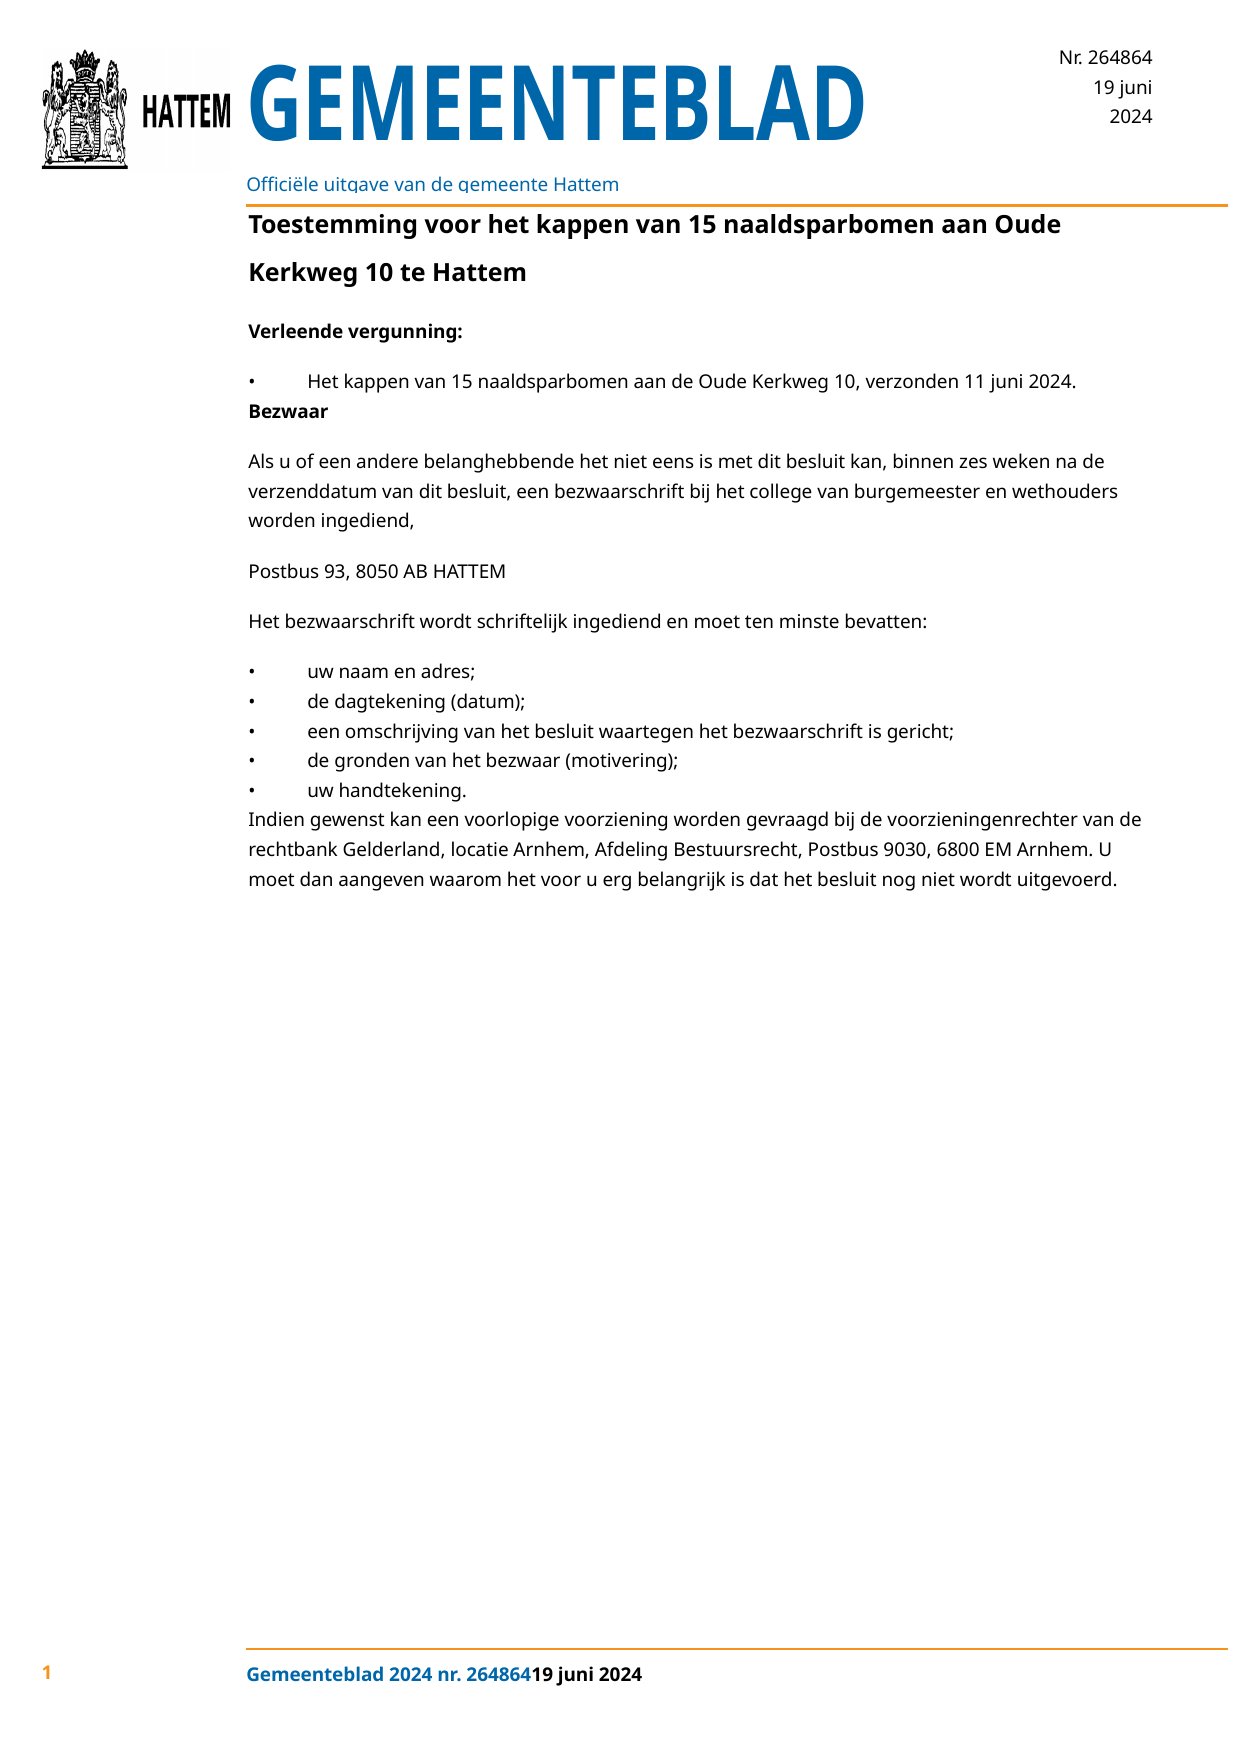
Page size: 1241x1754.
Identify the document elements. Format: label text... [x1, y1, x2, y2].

list Het kappen van 15 naaldsparbomen aan de Oude Kerkweg 10, verzonden 11 juni 2024. [248, 368, 1152, 394]
text Postbus 93, 8050 AB HATTEM [248, 558, 1152, 584]
text Als u of een andere belanghebbende het niet eens is met dit besluit kan, binnen zes weken na de verzenddatum van dit besluit, een bezwaarschrift bij het college van burgemeester en wethouders worden ingediend, [248, 448, 1152, 533]
text Bezwaar [248, 398, 1152, 424]
text Verleende vergunning: [248, 318, 1152, 344]
text Toestemming voor het kappen van 15 naaldsparbomen aan Oude Kerkweg 10 te Hattem [248, 207, 1152, 288]
list de gronden van het bezwaar (motivering); [248, 747, 1152, 773]
list een omschrijving van het besluit waartegen het bezwaarschrift is gericht; [248, 718, 1152, 744]
text Het bezwaarschrift wordt schriftelijk ingediend en moet ten minste bevatten: [248, 608, 1152, 634]
list de dagtekening (datum); [248, 688, 1152, 714]
picture [41, 47, 231, 172]
list uw naam en adres; [248, 659, 1152, 684]
list uw handtekening. [248, 777, 1152, 803]
text Indien gewenst kan een voorlopige voorziening worden gevraagd bij de voorzieningenrechter van de rechtbank Gelderland, locatie Arnhem, Afdeling Bestuursrecht, Postbus 9030, 6800 EM Arnhem. U moet dan aangeven waarom het voor u erg belangrijk is dat het besluit nog niet wordt uitgevoerd. [248, 807, 1152, 892]
